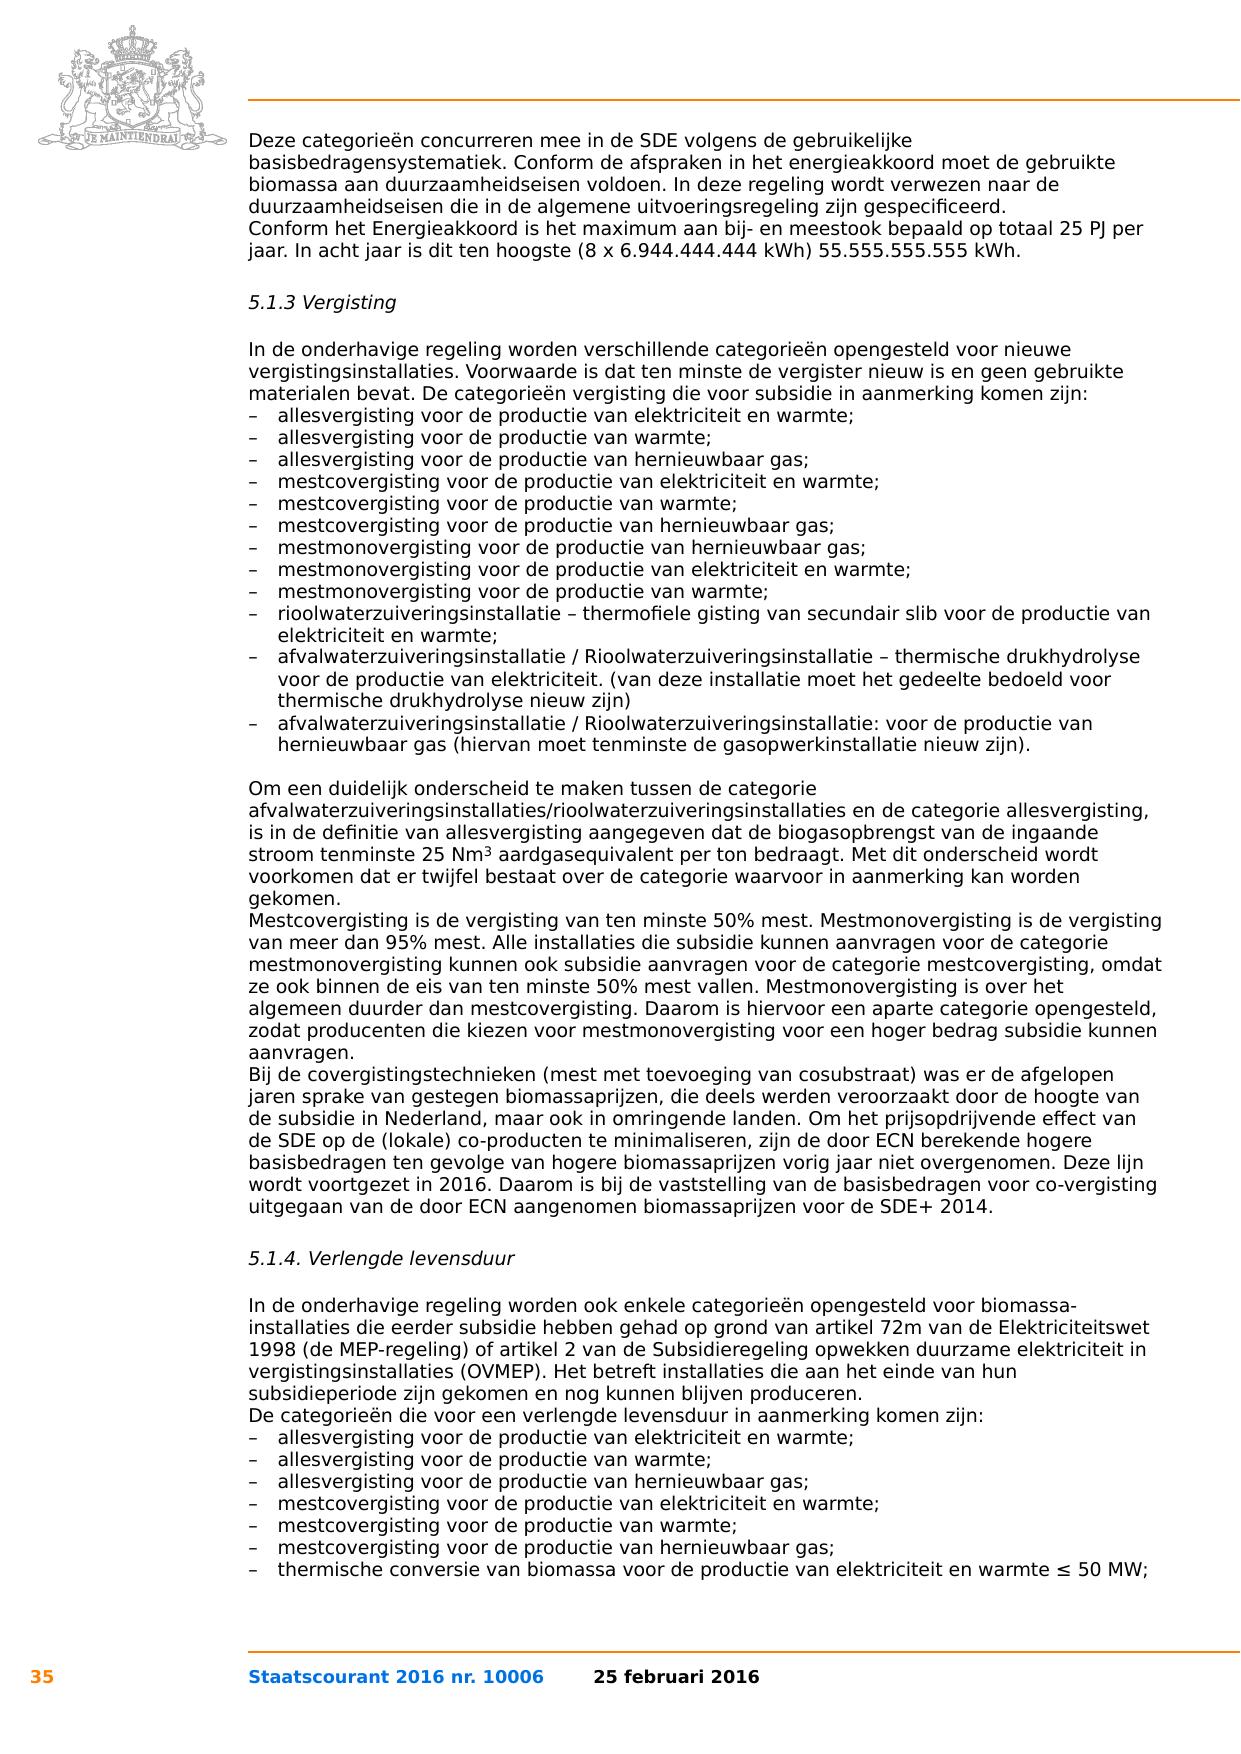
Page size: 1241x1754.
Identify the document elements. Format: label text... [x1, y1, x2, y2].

text Mestcovergisting is de vergisting van ten minste 50% mest. Mestmonovergisting is de vergisting van meer dan 95% mest. Alle installaties die subsidie kunnen aanvragen voor de categorie mestmonovergisting kunnen ook subsidie aanvragen voor de categorie mestcovergisting, omdat ze ook binnen de eis van ten minste 50% mest vallen. Mestmonovergisting is over het algemeen duurder dan mestcovergisting. Daarom is hiervoor een aparte categorie opengesteld, zodat producenten die kiezen voor mestmonovergisting voor een hoger bedrag subsidie kunnen aanvragen. [248, 910, 1163, 1064]
text – mestcovergisting voor de productie van hernieuwbaar gas; [248, 1537, 1163, 1558]
text Conform het Energieakkoord is het maximum aan bij- en meestook bepaald op totaal 25 PJ per jaar. In acht jaar is dit ten hoogste (8 x 6.944.444.444 kWh) 55.555.555.555 kWh. [248, 218, 1163, 262]
text – mestcovergisting voor de productie van warmte; [248, 493, 1163, 514]
text – afvalwaterzuiveringsinstallatie / Rioolwaterzuiveringsinstallatie – thermische drukhydrolyse voor de productie van elektriciteit. (van deze installatie moet het gedeelte bedoeld voor thermische drukhydrolyse nieuw zijn) [248, 646, 1163, 712]
text Deze categorieën concurreren mee in de SDE volgens de gebruikelijke basisbedragensystematiek. Conform de afspraken in het energieakkoord moet de gebruikte biomassa aan duurzaamheidseisen voldoen. In deze regeling wordt verwezen naar de duurzaamheidseisen die in de algemene uitvoeringsregeling zijn gespecificeerd. [248, 130, 1163, 218]
text In de onderhavige regeling worden ook enkele categorieën opengesteld voor biomassa-installaties die eerder subsidie hebben gehad op grond van artikel 72m van de Elektriciteitswet 1998 (de MEP-regeling) of artikel 2 van de Subsidieregeling opwekken duurzame elektriciteit in vergistingsinstallaties (OVMEP). Het betreft installaties die aan het einde van hun subsidieperiode zijn gekomen en nog kunnen blijven produceren. [248, 1295, 1163, 1405]
text – mestmonovergisting voor de productie van warmte; [248, 581, 1163, 602]
subtitle 5.1.3 Vergisting [248, 292, 1163, 314]
text – allesvergisting voor de productie van warmte; [248, 1449, 1163, 1471]
text – allesvergisting voor de productie van warmte; [248, 427, 1163, 449]
text – mestcovergisting voor de productie van warmte; [248, 1514, 1163, 1537]
text – mestcovergisting voor de productie van elektriciteit en warmte; [248, 471, 1163, 493]
picture [38, 25, 227, 150]
text – allesvergisting voor de productie van hernieuwbaar gas; [248, 1471, 1163, 1493]
text – allesvergisting voor de productie van elektriciteit en warmte; [248, 1427, 1163, 1449]
text – mestcovergisting voor de productie van hernieuwbaar gas; [248, 514, 1163, 537]
text – thermische conversie van biomassa voor de productie van elektriciteit en warmte ≤ 50 MW; [248, 1558, 1163, 1581]
text Bij de covergistingstechnieken (mest met toevoeging van cosubstraat) was er de afgelopen jaren sprake van gestegen biomassaprijzen, die deels werden veroorzaakt door de hoogte van de subsidie in Nederland, maar ook in omringende landen. Om het prijsopdrijvende effect van de SDE op de (lokale) co-producten te minimaliseren, zijn de door ECN berekende hogere basisbedragen ten gevolge van hogere biomassaprijzen vorig jaar niet overgenomen. Deze lijn wordt voortgezet in 2016. Daarom is bij de vaststelling van de basisbedragen voor co-vergisting uitgegaan van de door ECN aangenomen biomassaprijzen voor de SDE+ 2014. [248, 1064, 1163, 1218]
text – allesvergisting voor de productie van hernieuwbaar gas; [248, 449, 1163, 471]
text – mestmonovergisting voor de productie van elektriciteit en warmte; [248, 558, 1163, 581]
text – rioolwaterzuiveringsinstallatie – thermofiele gisting van secundair slib voor de productie van elektriciteit en warmte; [248, 602, 1163, 646]
text – afvalwaterzuiveringsinstallatie / Rioolwaterzuiveringsinstallatie: voor de productie van hernieuwbaar gas (hiervan moet tenminste de gasopwerkinstallatie nieuw zijn). [248, 712, 1163, 756]
text In de onderhavige regeling worden verschillende categorieën opengesteld voor nieuwe vergistingsinstallaties. Voorwaarde is dat ten minste de vergister nieuw is en geen gebruikte materialen bevat. De categorieën vergisting die voor subsidie in aanmerking komen zijn: [248, 339, 1163, 405]
subtitle 5.1.4. Verlengde levensduur [248, 1248, 1163, 1270]
text De categorieën die voor een verlengde levensduur in aanmerking komen zijn: [248, 1405, 1163, 1427]
text – allesvergisting voor de productie van elektriciteit en warmte; [248, 405, 1163, 427]
text – mestcovergisting voor de productie van elektriciteit en warmte; [248, 1493, 1163, 1514]
text – mestmonovergisting voor de productie van hernieuwbaar gas; [248, 537, 1163, 558]
text Om een duidelijk onderscheid te maken tussen de categorie afvalwaterzuiveringsinstallaties/rioolwaterzuiveringsinstallaties en de categorie allesvergisting, is in de definitie van allesvergisting aangegeven dat de biogasopbrengst van de ingaande stroom tenminste 25 Nm3 aardgasequivalent per ton bedraagt. Met dit onderscheid wordt voorkomen dat er twijfel bestaat over de categorie waarvoor in aanmerking kan worden gekomen. [248, 778, 1163, 910]
